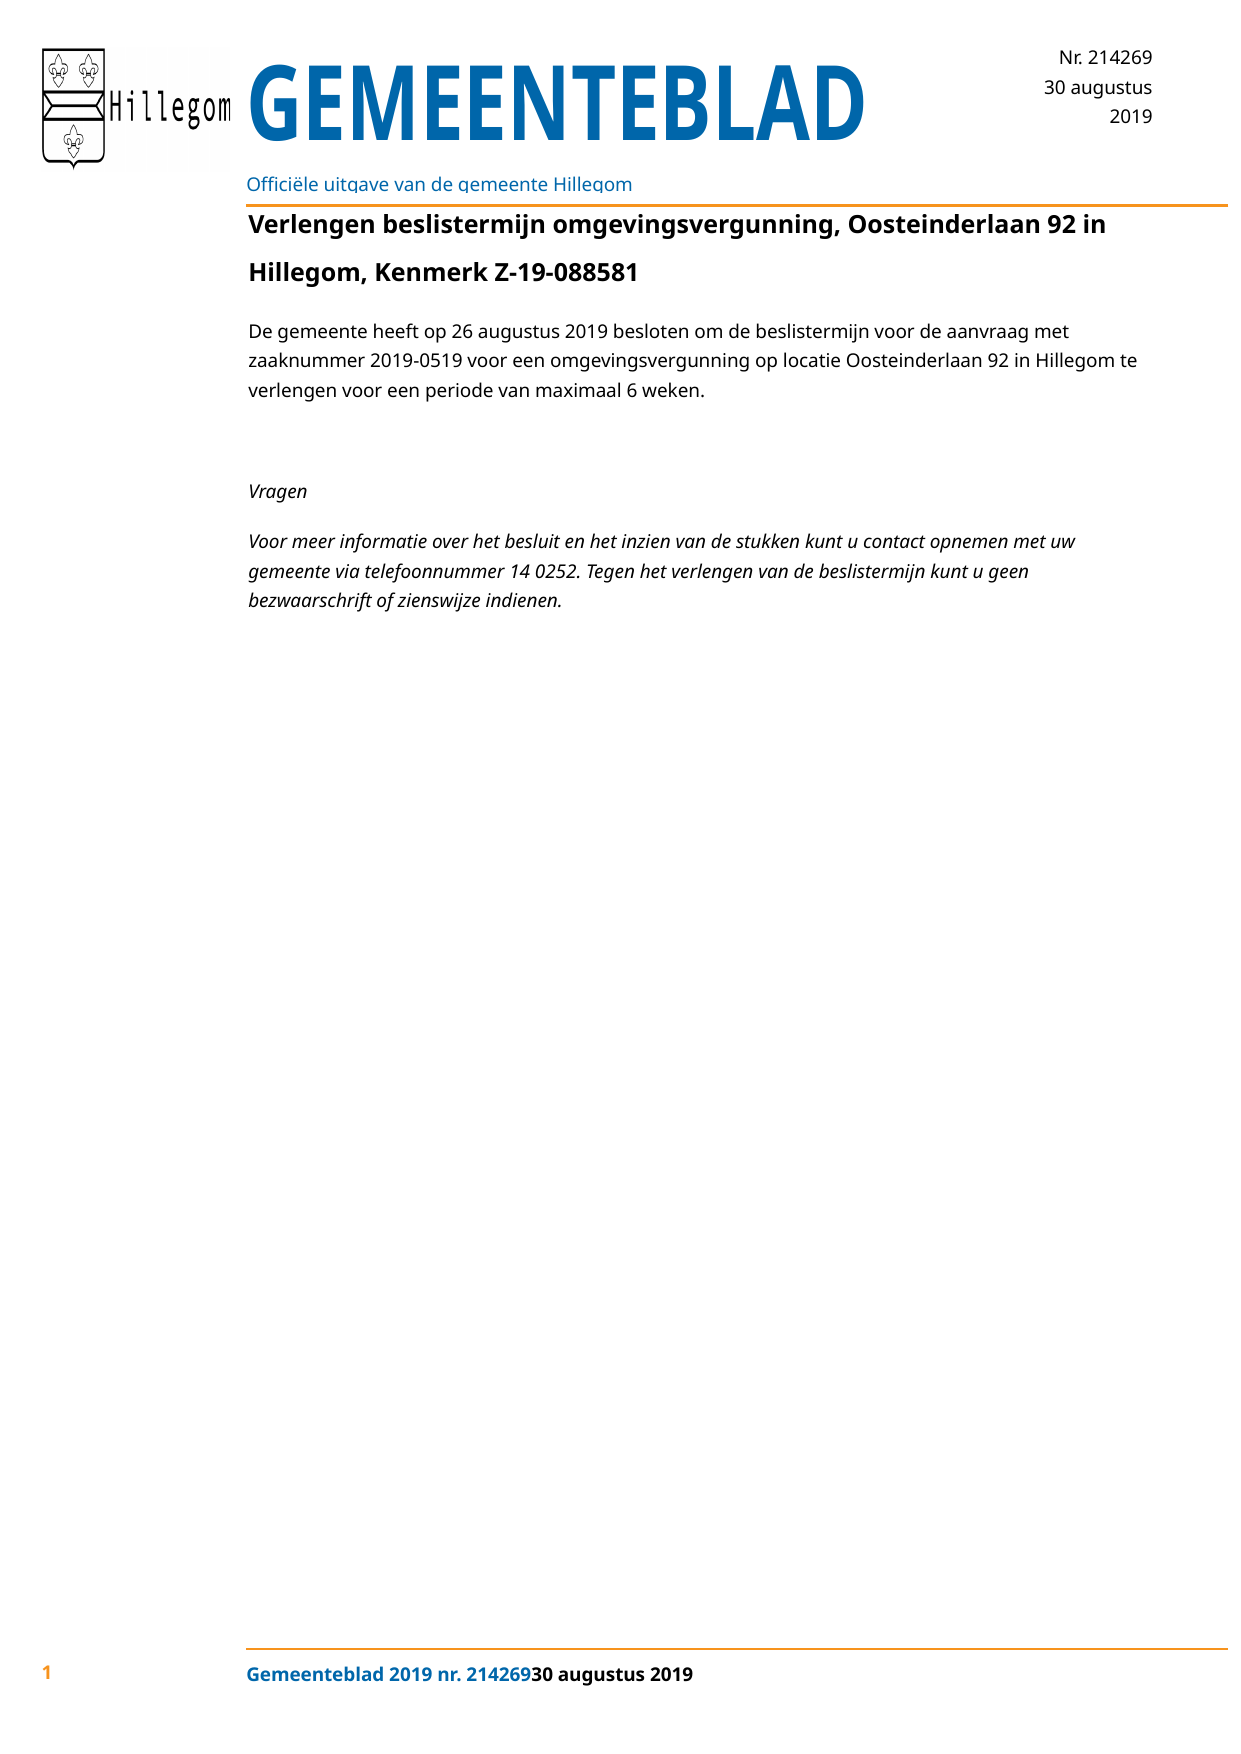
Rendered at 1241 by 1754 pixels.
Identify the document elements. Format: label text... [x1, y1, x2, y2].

text Verlengen beslistermijn omgevingsvergunning, Oosteinderlaan 92 in Hillegom, Kenmerk Z-19-088581 [248, 207, 1152, 288]
picture [41, 47, 231, 172]
text Vragen [248, 478, 1152, 504]
text Voor meer informatie over het besluit en het inzien van de stukken kunt u contact opnemen met uw gemeente via telefoonnummer 14 0252. Tegen het verlengen van de beslistermijn kunt u geen bezwaarschrift of zienswijze indienen. [248, 528, 1152, 613]
text De gemeente heeft op 26 augustus 2019 besloten om de beslistermijn voor de aanvraag met zaaknummer 2019-0519 voor een omgevingsvergunning op locatie Oosteinderlaan 92 in Hillegom te verlengen voor een periode van maximaal 6 weken. [248, 318, 1152, 403]
